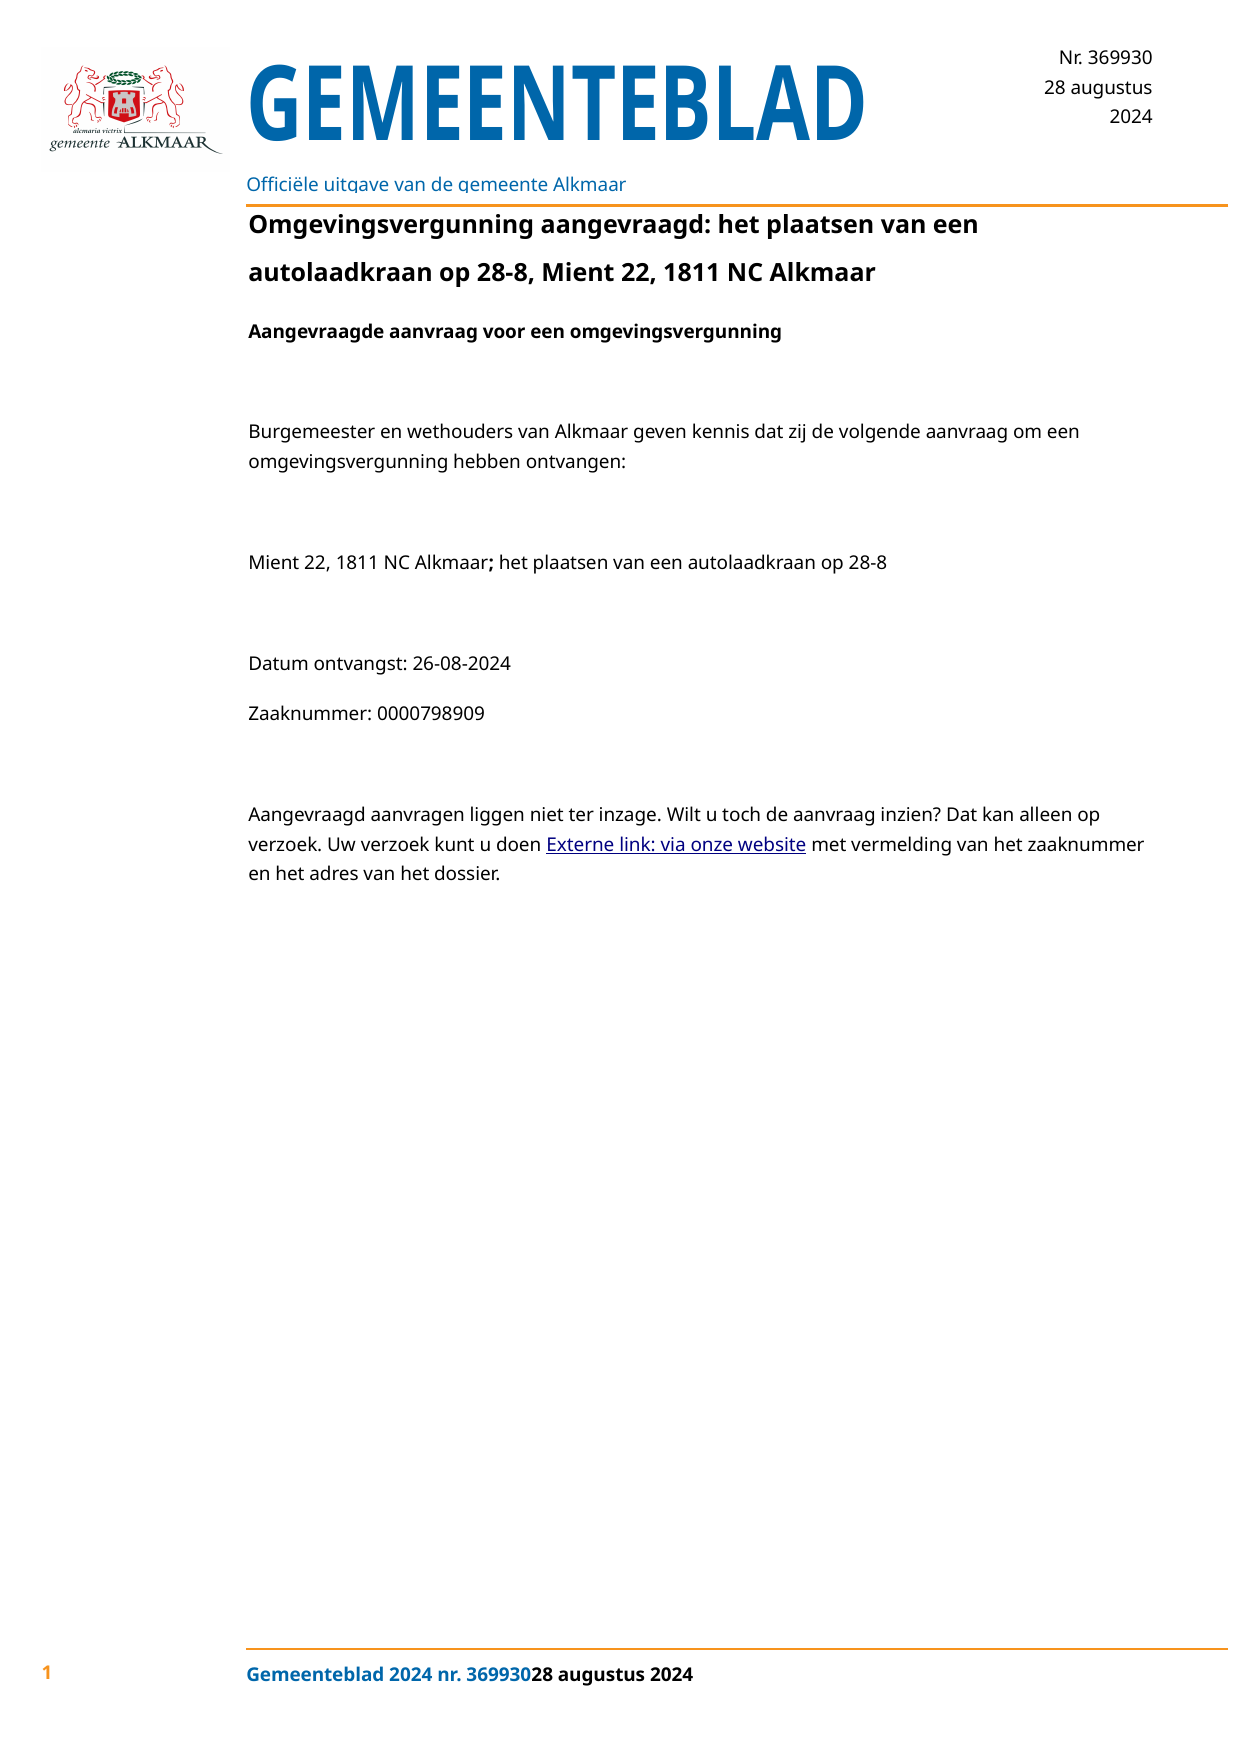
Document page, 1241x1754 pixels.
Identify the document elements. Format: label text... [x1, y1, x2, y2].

text Mient 22, 1811 NC Alkmaar; het plaatsen van een autolaadkraan op 28-8 [248, 549, 1152, 575]
text Aangevraagd aanvragen liggen niet ter inzage. Wilt u toch de aanvraag inzien? Dat kan alleen op verzoek. Uw verzoek kunt u doen Externe link: via onze website met vermelding van het zaaknummer en het adres van het dossier. [248, 801, 1152, 886]
text Datum ontvangst: 26-08-2024 [248, 650, 1152, 676]
picture [41, 47, 231, 172]
text Omgevingsvergunning aangevraagd: het plaatsen van een autolaadkraan op 28-8, Mient 22, 1811 NC Alkmaar [248, 207, 1152, 288]
text Zaaknummer: 0000798909 [248, 700, 1152, 726]
text Burgemeester en wethouders van Alkmaar geven kennis dat zij de volgende aanvraag om een omgevingsvergunning hebben ontvangen: [248, 419, 1152, 474]
text Aangevraagde aanvraag voor een omgevingsvergunning [248, 318, 1152, 344]
